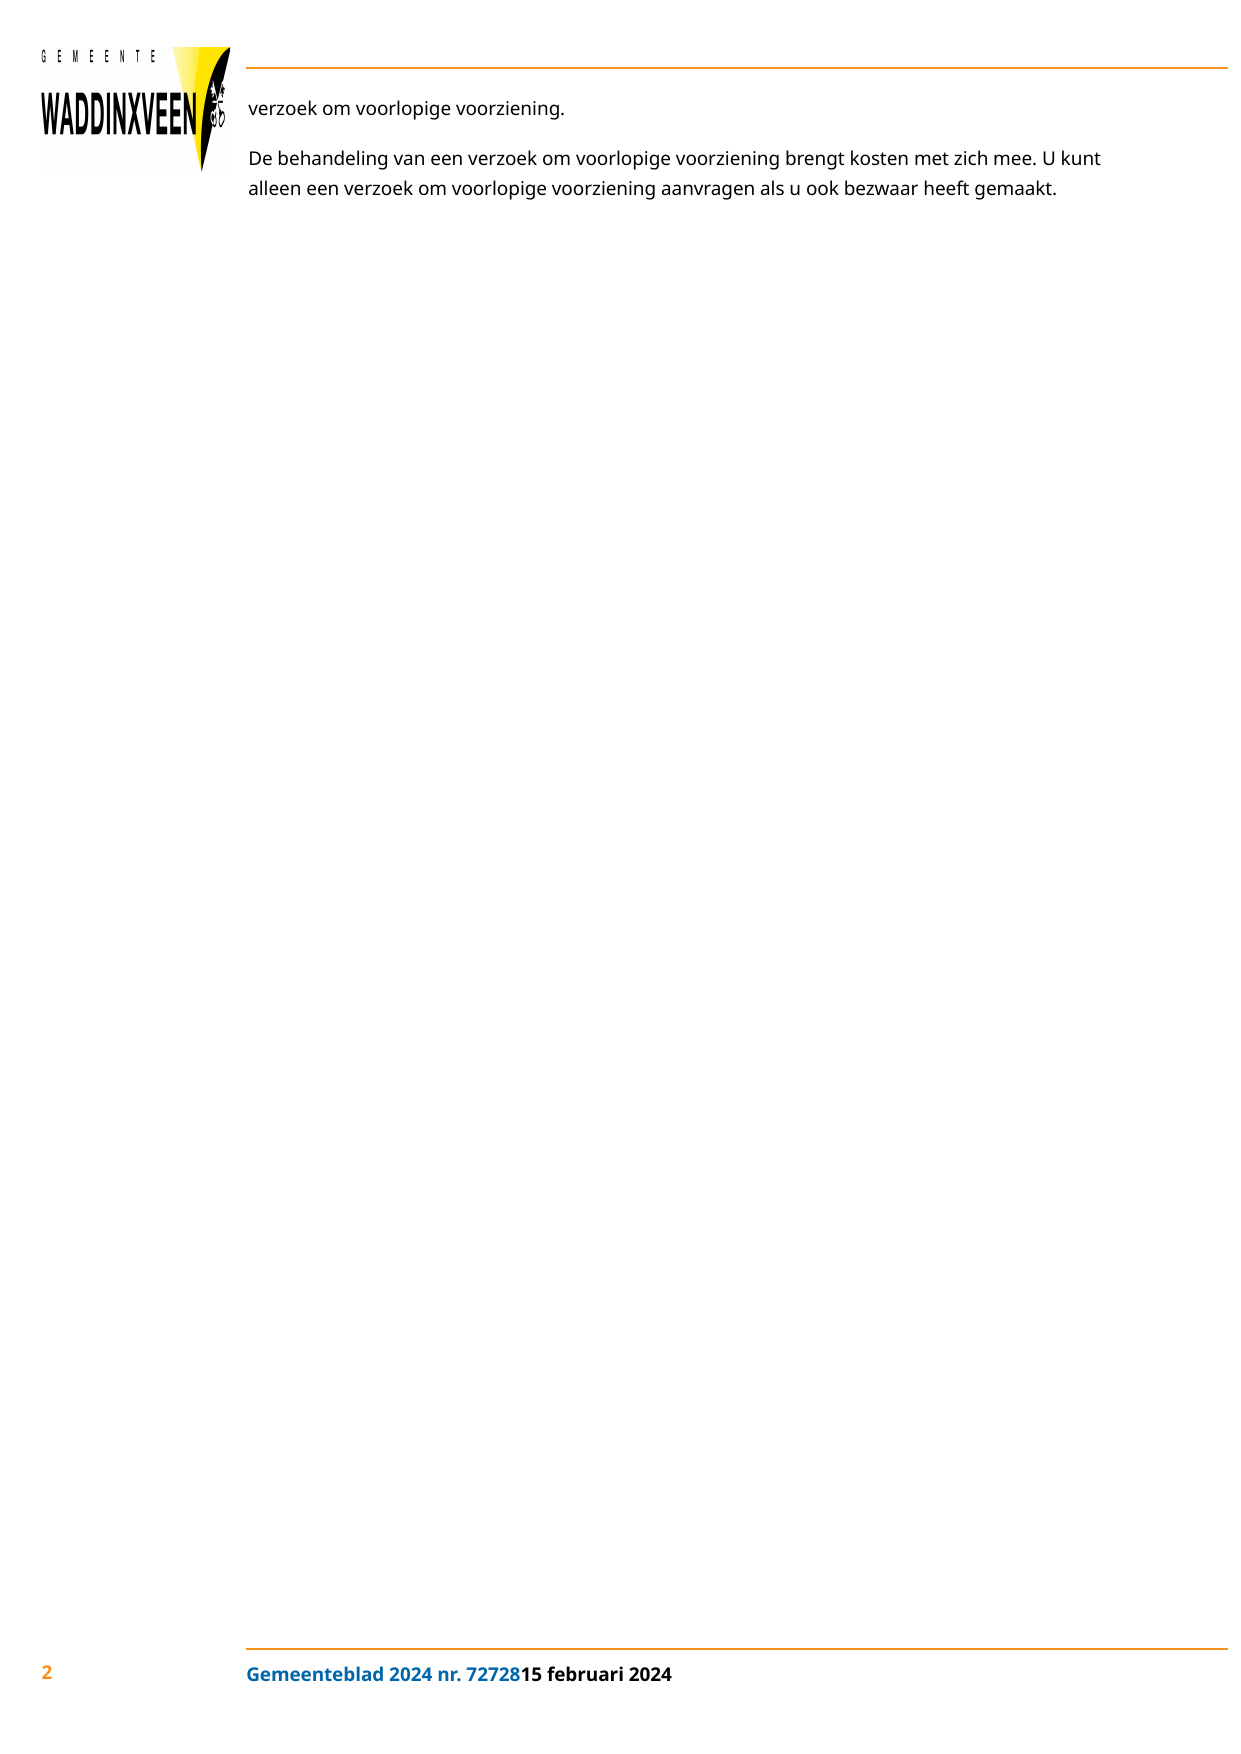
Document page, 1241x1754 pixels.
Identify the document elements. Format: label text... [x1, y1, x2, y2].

text De behandeling van een verzoek om voorlopige voorziening brengt kosten met zich mee. U kunt alleen een verzoek om voorlopige voorziening aanvragen als u ook bezwaar heeft gemaakt. [248, 145, 1152, 201]
text verzoek om voorlopige voorziening. [248, 95, 1152, 121]
picture [41, 47, 231, 172]
